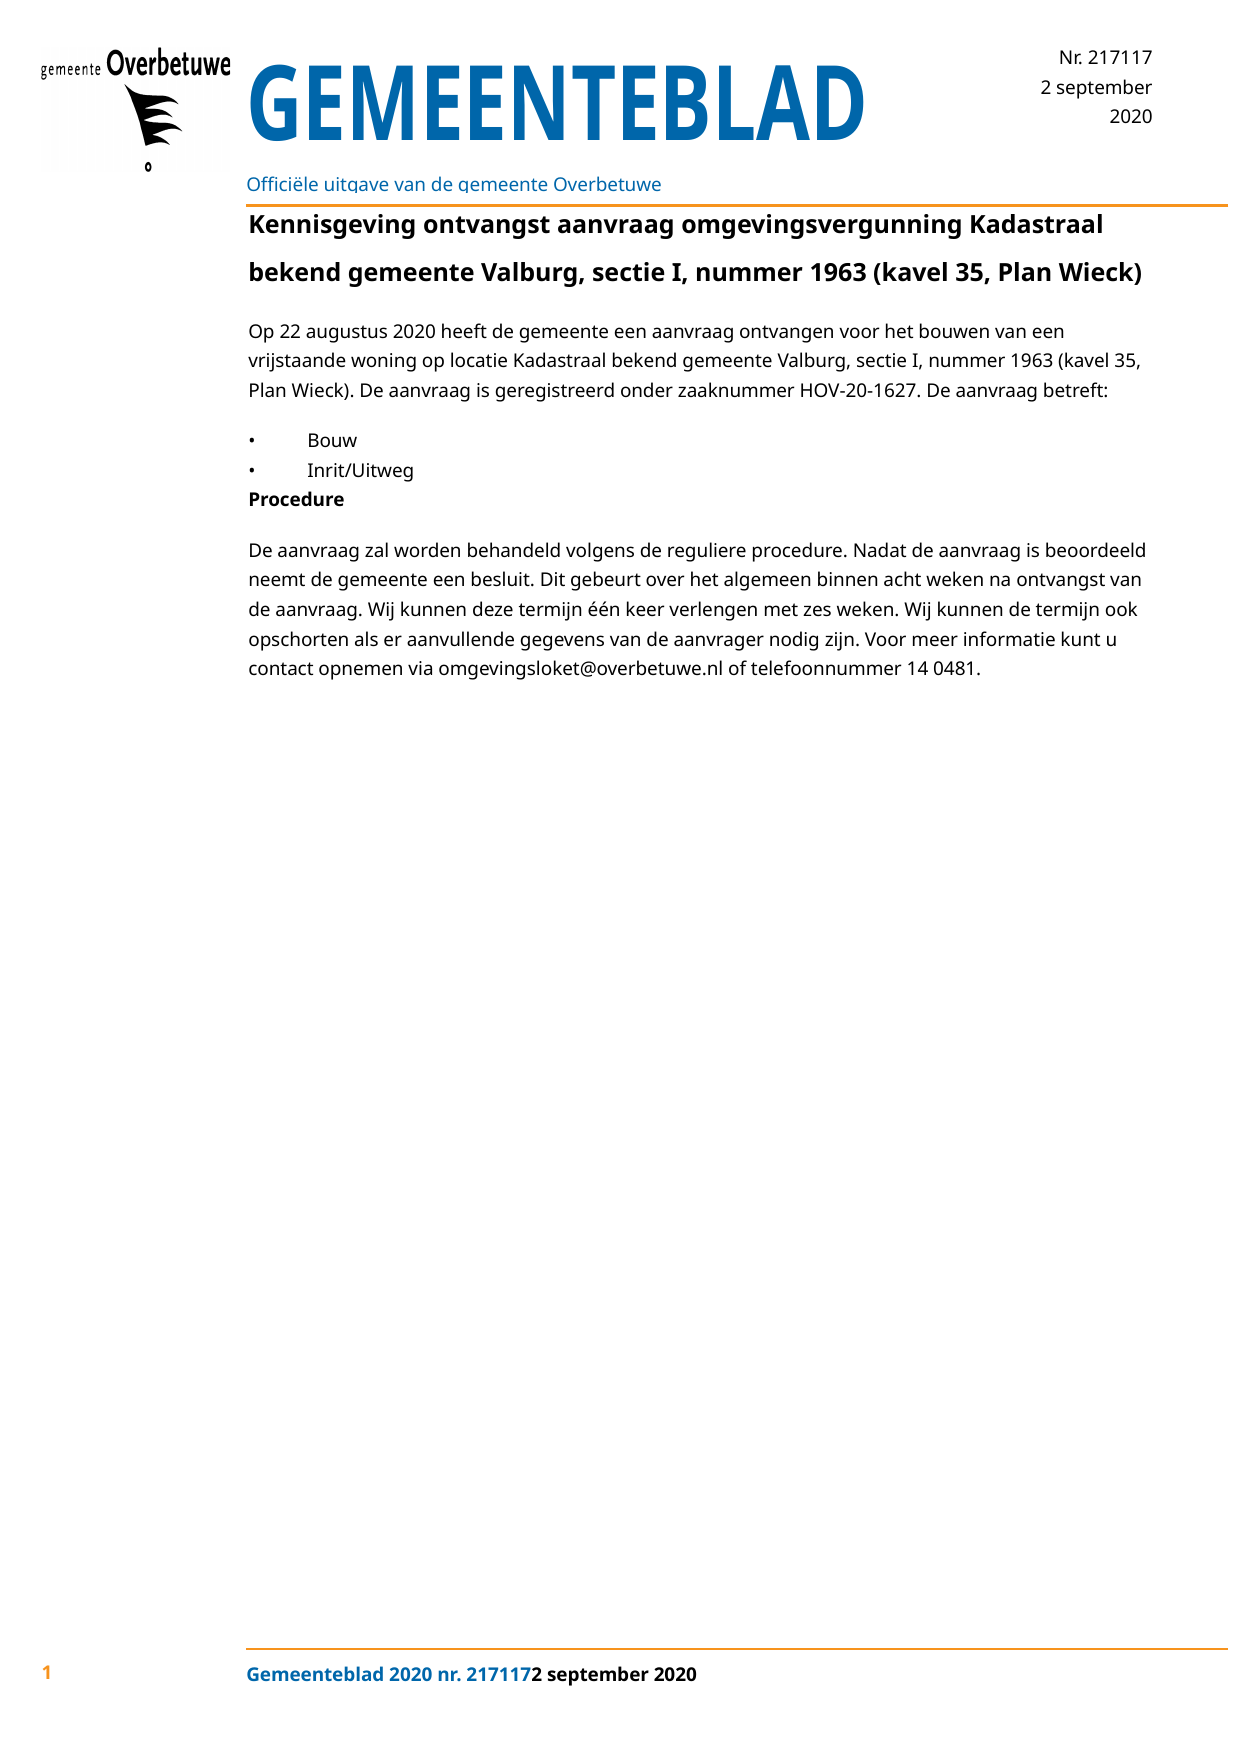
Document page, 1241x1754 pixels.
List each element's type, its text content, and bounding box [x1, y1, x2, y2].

picture [41, 47, 231, 172]
list Inrit/Uitweg [248, 457, 1152, 483]
text Kennisgeving ontvangst aanvraag omgevingsvergunning Kadastraal bekend gemeente Valburg, sectie I, nummer 1963 (kavel 35, Plan Wieck) [248, 207, 1152, 288]
list Bouw [248, 427, 1152, 453]
text Op 22 augustus 2020 heeft de gemeente een aanvraag ontvangen voor het bouwen van een vrijstaande woning op locatie Kadastraal bekend gemeente Valburg, sectie I, nummer 1963 (kavel 35, Plan Wieck). De aanvraag is geregistreerd onder zaaknummer HOV-20-1627. De aanvraag betreft: [248, 318, 1152, 403]
text Procedure [248, 487, 1152, 512]
text De aanvraag zal worden behandeld volgens de reguliere procedure. Nadat de aanvraag is beoordeeld neemt de gemeente een besluit. Dit gebeurt over het algemeen binnen acht weken na ontvangst van de aanvraag. Wij kunnen deze termijn één keer verlengen met zes weken. Wij kunnen de termijn ook opschorten als er aanvullende gegevens van de aanvrager nodig zijn. Voor meer informatie kunt u contact opnemen via omgevingsloket@overbetuwe.nl of telefoonnummer 14 0481. [248, 537, 1152, 681]
